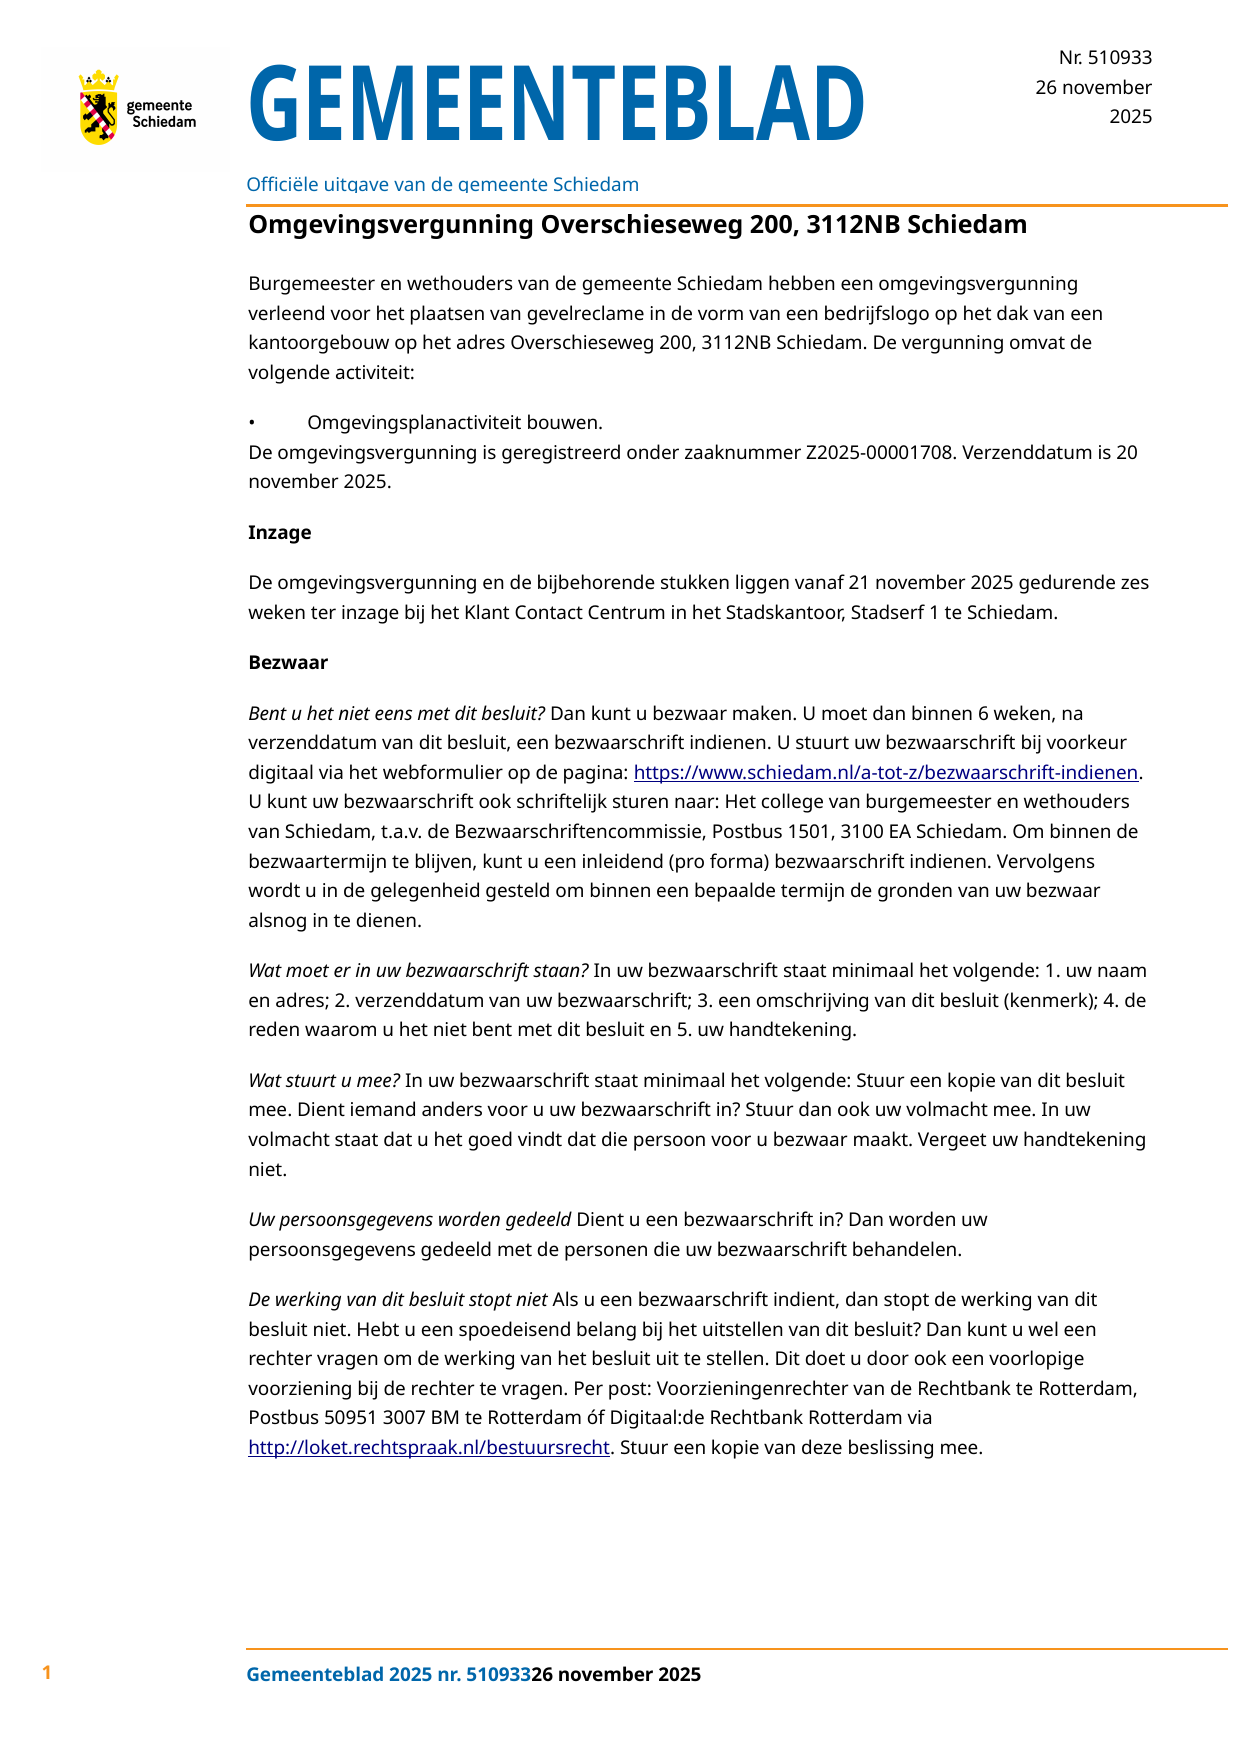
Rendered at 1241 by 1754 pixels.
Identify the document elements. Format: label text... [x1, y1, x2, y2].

text Uw persoonsgegevens worden gedeeld Dient u een bezwaarschrift in? Dan worden uw persoonsgegevens gedeeld met de personen die uw bezwaarschrift behandelen. [248, 1206, 1152, 1261]
text Bezwaar [248, 649, 1152, 675]
text Bent u het niet eens met dit besluit? Dan kunt u bezwaar maken. U moet dan binnen 6 weken, na verzenddatum van dit besluit, een bezwaarschrift indienen. U stuurt uw bezwaarschrift bij voorkeur digitaal via het webformulier op de pagina: https://www.schiedam.nl/a-tot-z/bezwaarschrift-indienen. U kunt uw bezwaarschrift ook schriftelijk sturen naar: Het college van burgemeester en wethouders van Schiedam, t.a.v. de Bezwaarschriftencommissie, Postbus 1501, 3100 EA Schiedam. Om binnen de bezwaartermijn te blijven, kunt u een inleidend (pro forma) bezwaarschrift indienen. Vervolgens wordt u in de gelegenheid gesteld om binnen een bepaalde termijn de gronden van uw bezwaar alsnog in te dienen. [248, 700, 1152, 933]
text Omgevingsvergunning Overschieseweg 200, 3112NB Schiedam [248, 207, 1152, 241]
text De werking van dit besluit stopt niet Als u een bezwaarschrift indient, dan stopt de werking van dit besluit niet. Hebt u een spoedeisend belang bij het uitstellen van dit besluit? Dan kunt u wel een rechter vragen om de werking van het besluit uit te stellen. Dit doet u door ook een voorlopige voorziening bij de rechter te vragen. Per post: Voorzieningenrechter van de Rechtbank te Rotterdam, Postbus 50951 3007 BM te Rotterdam óf Digitaal:de Rechtbank Rotterdam via http://loket.rechtspraak.nl/bestuursrecht. Stuur een kopie van deze beslissing mee. [248, 1286, 1152, 1460]
text Wat moet er in uw bezwaarschrift staan? In uw bezwaarschrift staat minimaal het volgende: 1. uw naam en adres; 2. verzenddatum van uw bezwaarschrift; 3. een omschrijving van dit besluit (kenmerk); 4. de reden waarom u het niet bent met dit besluit en 5. uw handtekening. [248, 957, 1152, 1042]
text De omgevingsvergunning is geregistreerd onder zaaknummer Z2025-00001708. Verzenddatum is 20 november 2025. [248, 439, 1152, 494]
text Burgemeester en wethouders van de gemeente Schiedam hebben een omgevingsvergunning verleend voor het plaatsen van gevelreclame in de vorm van een bedrijfslogo op het dak van een kantoorgebouw op het adres Overschieseweg 200, 3112NB Schiedam. De vergunning omvat de volgende activiteit: [248, 270, 1152, 385]
text Inzage [248, 519, 1152, 545]
picture [41, 47, 231, 172]
text Wat stuurt u mee? In uw bezwaarschrift staat minimaal het volgende: Stuur een kopie van dit besluit mee. Dient iemand anders voor u uw bezwaarschrift in? Stuur dan ook uw volmacht mee. In uw volmacht staat dat u het goed vindt dat die persoon voor u bezwaar maakt. Vergeet uw handtekening niet. [248, 1067, 1152, 1181]
text De omgevingsvergunning en de bijbehorende stukken liggen vanaf 21 november 2025 gedurende zes weken ter inzage bij het Klant Contact Centrum in het Stadskantoor, Stadserf 1 te Schiedam. [248, 569, 1152, 625]
list Omgevingsplanactiviteit bouwen. [248, 409, 1152, 435]
